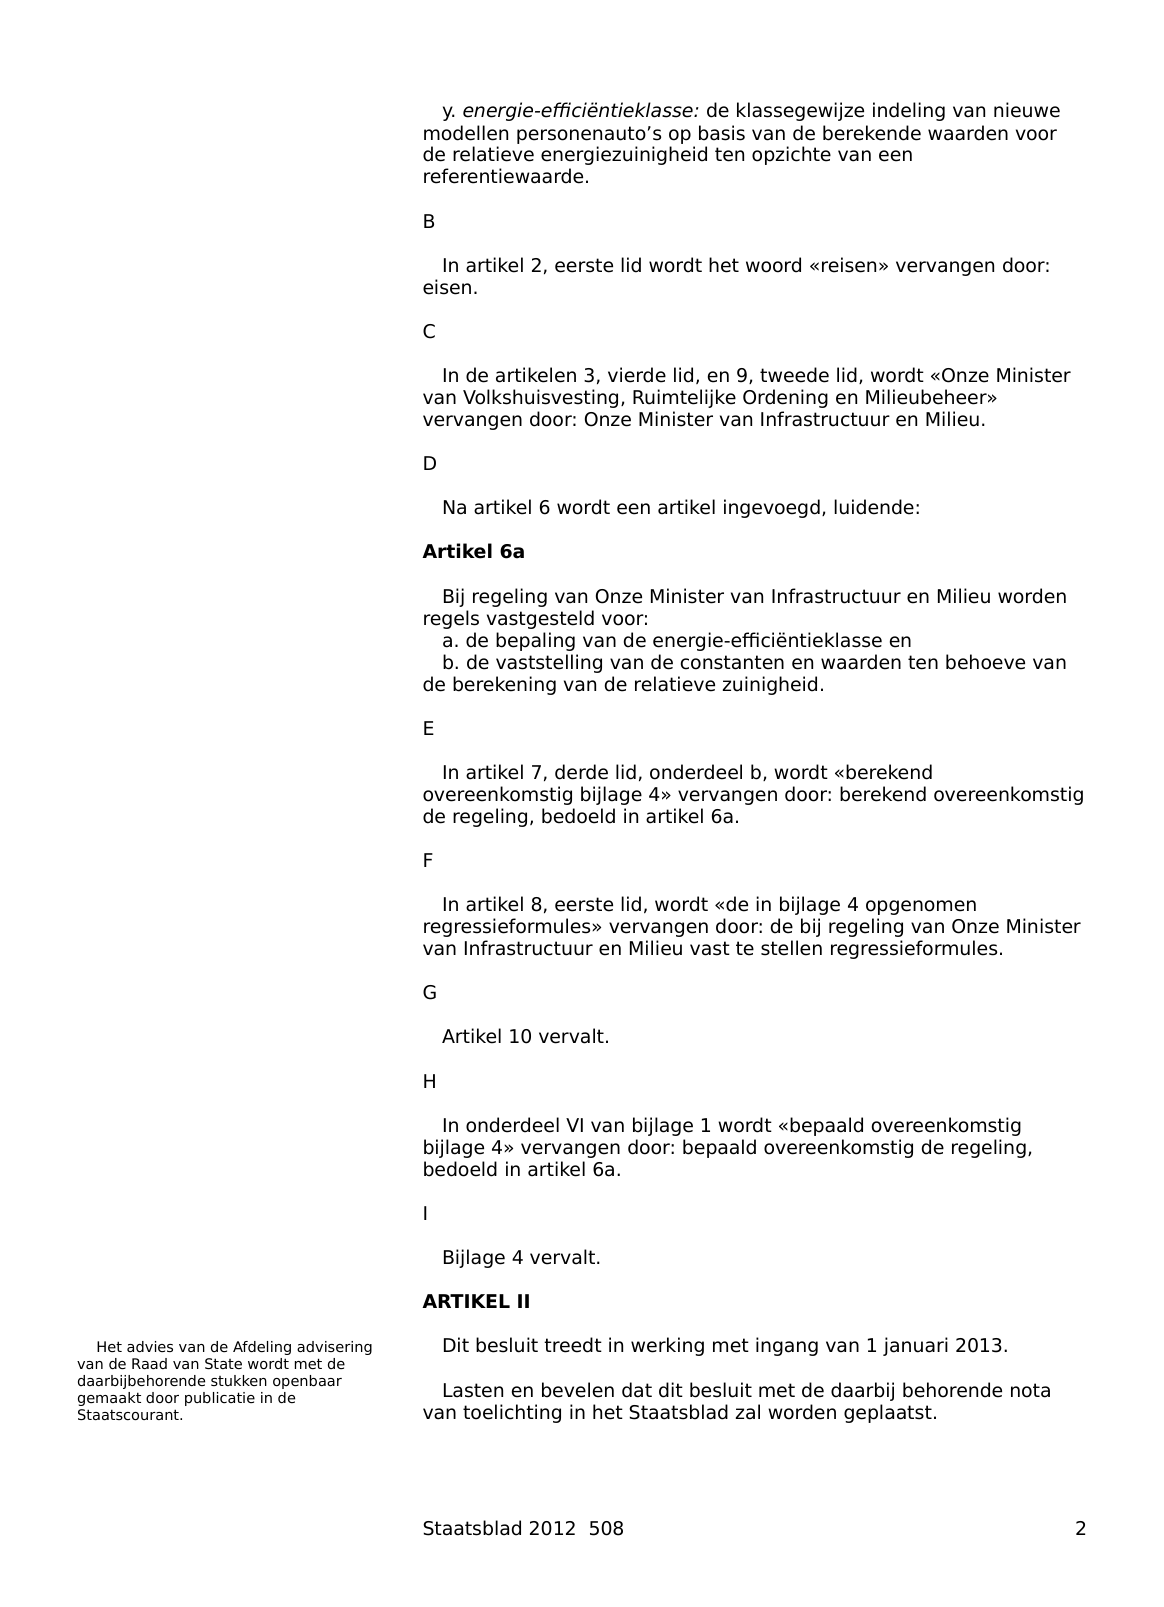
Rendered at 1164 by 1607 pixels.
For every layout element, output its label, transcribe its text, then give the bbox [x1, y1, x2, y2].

text In de artikelen 3, vierde lid, en 9, tweede lid, wordt «Onze Minister van Volkshuisvesting, Ruimtelijke Ordening en Milieubeheer» vervangen door: Onze Minister van Infrastructuur en Milieu. [422, 365, 1087, 431]
text In artikel 7, derde lid, onderdeel b, wordt «berekend overeenkomstig bijlage 4» vervangen door: berekend overeenkomstig de regeling, bedoeld in artikel 6a. [422, 762, 1087, 828]
text a. de bepaling van de energie-efficiëntieklasse en [422, 629, 1087, 652]
text In artikel 8, eerste lid, wordt «de in bijlage 4 opgenomen regressieformules» vervangen door: de bij regeling van Onze Minister van Infrastructuur en Milieu vast te stellen regressieformules. [422, 894, 1087, 960]
text Dit besluit treedt in werking met ingang van 1 januari 2013. [422, 1335, 1087, 1357]
text In artikel 2, eerste lid wordt het woord «reisen» vervangen door: eisen. [422, 255, 1087, 299]
text y. energie-efficiëntieklasse: de klassegewijze indeling van nieuwe modellen personenauto’s op basis van de berekende waarden voor de relatieve energiezuinigheid ten opzichte van een referentiewaarde. [422, 100, 1087, 188]
text Bij regeling van Onze Minister van Infrastructuur en Milieu worden regels vastgesteld voor: [422, 586, 1087, 629]
text I [422, 1203, 1087, 1225]
text Bijlage 4 vervalt. [422, 1247, 1087, 1269]
subtitle Artikel 6a [422, 541, 1087, 563]
text B [422, 211, 1087, 232]
text Het advies van de Afdeling advisering van de Raad van State wordt met de daarbijbehorende stukken openbaar gemaakt door publicatie in de Staatscourant. [77, 1339, 396, 1423]
text C [422, 321, 1087, 343]
text b. de vaststelling van de constanten en waarden ten behoeve van de berekening van de relatieve zuinigheid. [422, 652, 1087, 696]
text F [422, 850, 1087, 872]
text In onderdeel VI van bijlage 1 wordt «bepaald overeenkomstig bijlage 4» vervangen door: bepaald overeenkomstig de regeling, bedoeld in artikel 6a. [422, 1115, 1087, 1181]
text Na artikel 6 wordt een artikel ingevoegd, luidende: [422, 497, 1087, 519]
text G [422, 982, 1087, 1004]
text D [422, 453, 1087, 475]
text E [422, 718, 1087, 740]
text H [422, 1071, 1087, 1093]
subtitle ARTIKEL II [422, 1291, 1087, 1313]
text Artikel 10 vervalt. [422, 1026, 1087, 1048]
text Lasten en bevelen dat dit besluit met de daarbij behorende nota van toelichting in het Staatsblad zal worden geplaatst. [422, 1379, 1087, 1423]
